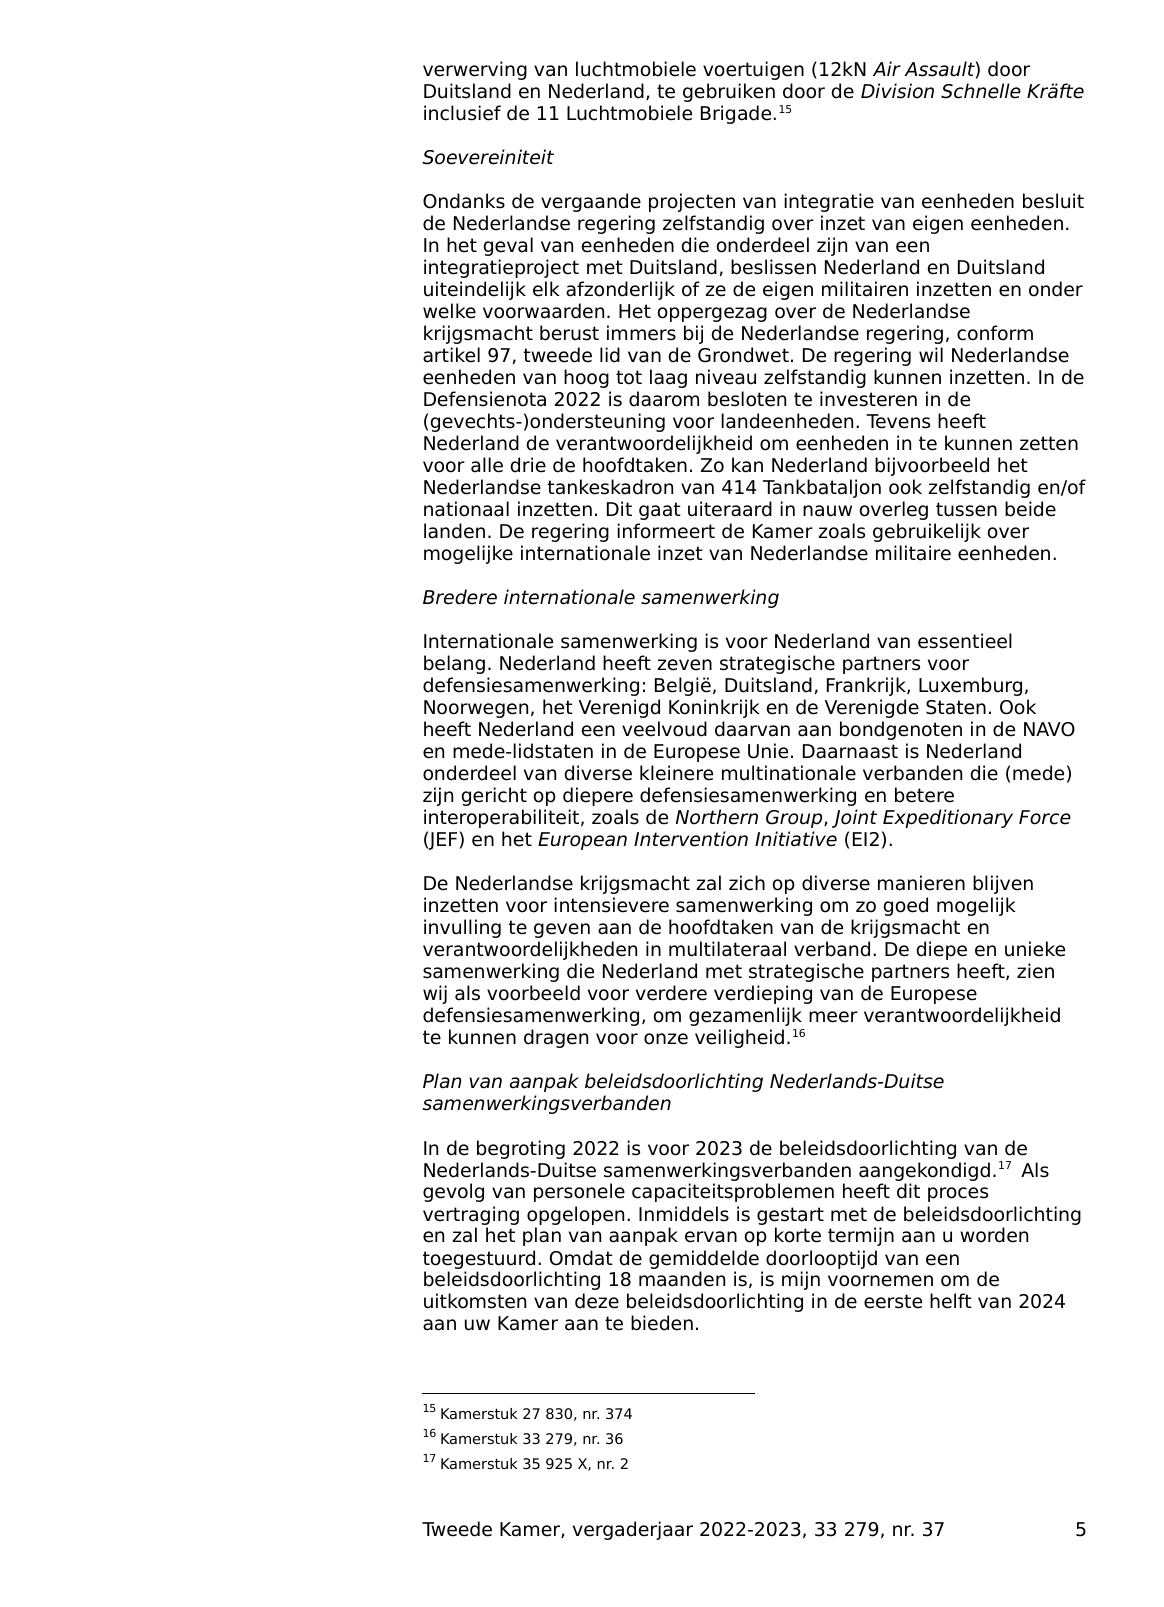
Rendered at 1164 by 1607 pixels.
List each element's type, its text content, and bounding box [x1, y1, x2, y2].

text Internationale samenwerking is voor Nederland van essentieel belang. Nederland heeft zeven strategische partners voor defensiesamenwerking: België, Duitsland, Frankrijk, Luxemburg, Noorwegen, het Verenigd Koninkrijk en de Verenigde Staten. Ook heeft Nederland een veelvoud daarvan aan bondgenoten in de NAVO en mede-lidstaten in de Europese Unie. Daarnaast is Nederland onderdeel van diverse kleinere multinationale verbanden die (mede) zijn gericht op diepere defensiesamenwerking en betere interoperabiliteit, zoals de Northern Group, Joint Expeditionary Force (JEF) en het European Intervention Initiative (EI2). [422, 631, 1087, 851]
subtitle Soevereiniteit [422, 147, 1087, 169]
subtitle Bredere internationale samenwerking [422, 587, 1087, 609]
text Kamerstuk 33 279, nr. 36 [422, 1427, 1087, 1449]
text verwerving van luchtmobiele voertuigen (12kN Air Assault) door Duitsland en Nederland, te gebruiken door de Division Schnelle Kräfte inclusief de 11 Luchtmobiele Brigade. [422, 59, 1087, 125]
text De Nederlandse krijgsmacht zal zich op diverse manieren blijven inzetten voor intensievere samenwerking om zo goed mogelijk invulling te geven aan de hoofdtaken van de krijgsmacht en verantwoordelijkheden in multilateraal verband. De diepe en unieke samenwerking die Nederland met strategische partners heeft, zien wij als voorbeeld voor verdere verdieping van de Europese defensiesamenwerking, om gezamenlijk meer verantwoordelijkheid te kunnen dragen voor onze veiligheid. [422, 873, 1087, 1049]
text Kamerstuk 27 830, nr. 374 [422, 1402, 1087, 1424]
text Kamerstuk 35 925 X, nr. 2 [422, 1452, 1087, 1474]
text Ondanks de vergaande projecten van integratie van eenheden besluit de Nederlandse regering zelfstandig over inzet van eigen eenheden. In het geval van eenheden die onderdeel zijn van een integratieproject met Duitsland, beslissen Nederland en Duitsland uiteindelijk elk afzonderlijk of ze de eigen militairen inzetten en onder welke voorwaarden. Het oppergezag over de Nederlandse krijgsmacht berust immers bij de Nederlandse regering, conform artikel 97, tweede lid van de Grondwet. De regering wil Nederlandse eenheden van hoog tot laag niveau zelfstandig kunnen inzetten. In de Defensienota 2022 is daarom besloten te investeren in de (gevechts-)ondersteuning voor landeenheden. Tevens heeft Nederland de verantwoordelijkheid om eenheden in te kunnen zetten voor alle drie de hoofdtaken. Zo kan Nederland bijvoorbeeld het Nederlandse tankeskadron van 414 Tankbataljon ook zelfstandig en/of nationaal inzetten. Dit gaat uiteraard in nauw overleg tussen beide landen. De regering informeert de Kamer zoals gebruikelijk over mogelijke internationale inzet van Nederlandse militaire eenheden. [422, 191, 1087, 565]
subtitle Plan van aanpak beleidsdoorlichting Nederlands-Duitse samenwerkingsverbanden [422, 1071, 1087, 1115]
text In de begroting 2022 is voor 2023 de beleidsdoorlichting van de Nederlands-Duitse samenwerkingsverbanden aangekondigd. Als gevolg van personele capaciteitsproblemen heeft dit proces vertraging opgelopen. Inmiddels is gestart met de beleidsdoorlichting en zal het plan van aanpak ervan op korte termijn aan u worden toegestuurd. Omdat de gemiddelde doorlooptijd van een beleidsdoorlichting 18 maanden is, is mijn voornemen om de uitkomsten van deze beleidsdoorlichting in de eerste helft van 2024 aan uw Kamer aan te bieden. [422, 1137, 1087, 1335]
